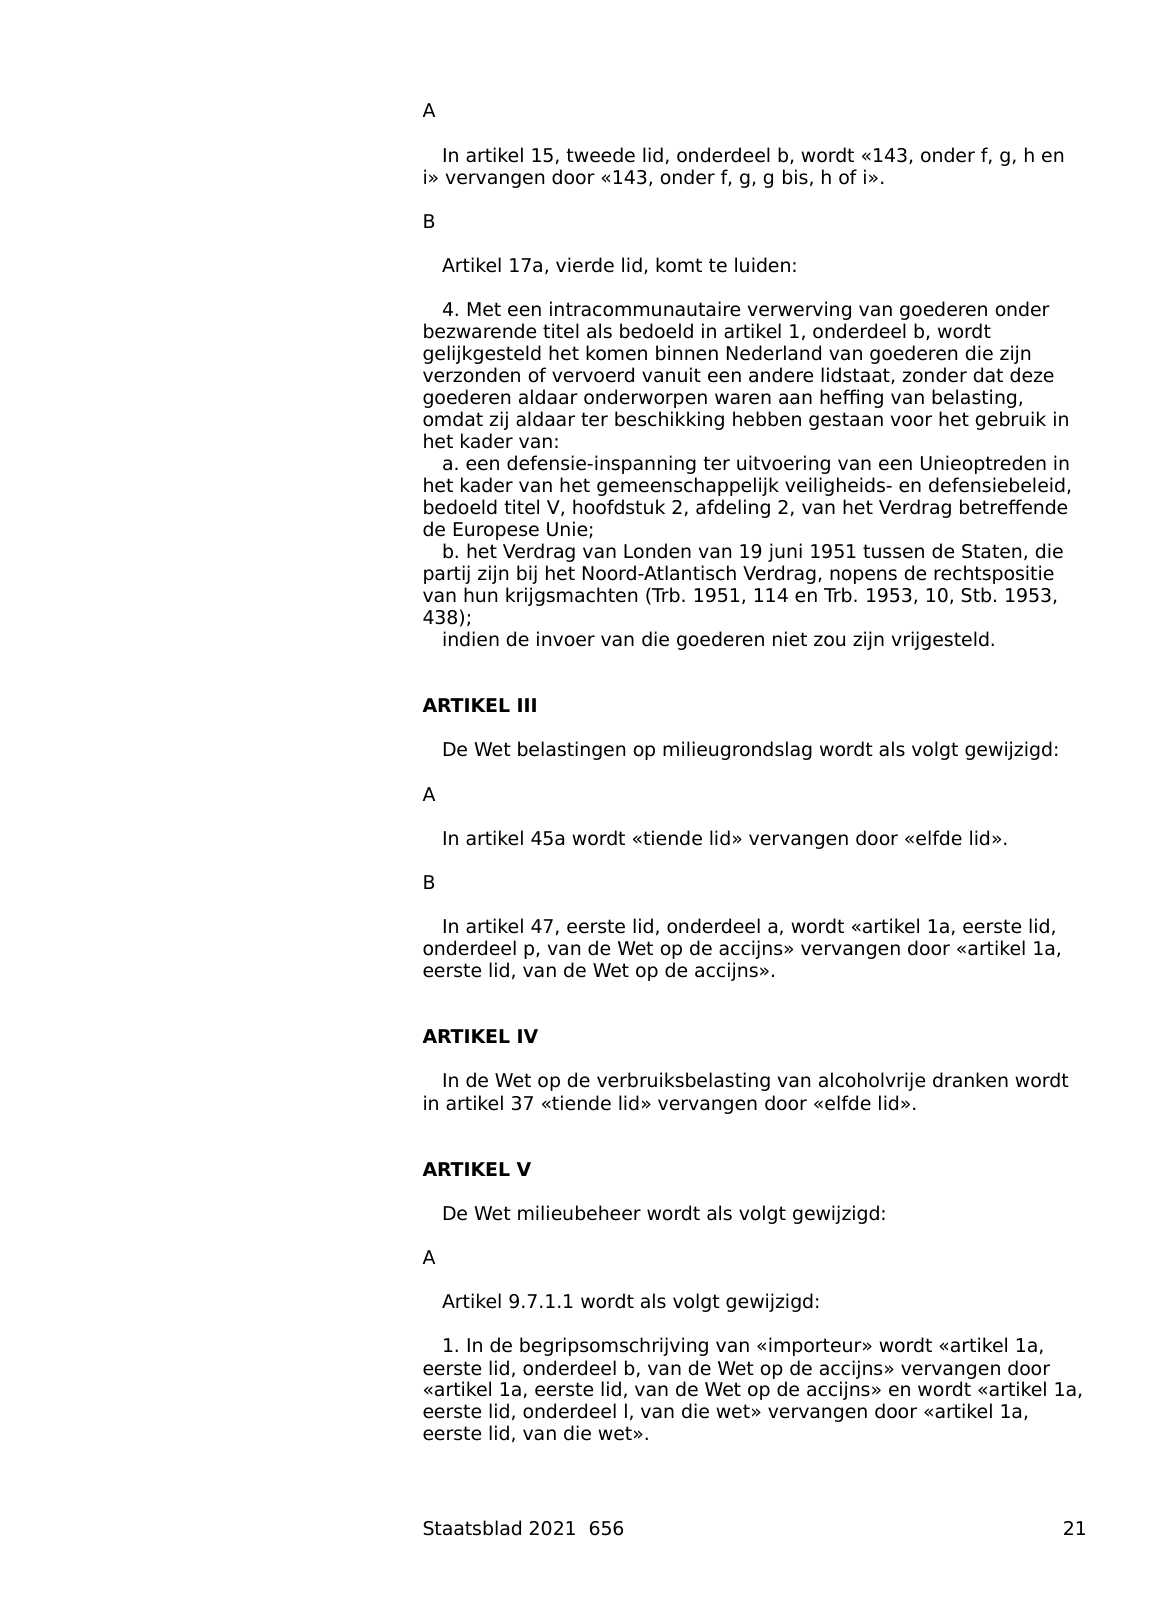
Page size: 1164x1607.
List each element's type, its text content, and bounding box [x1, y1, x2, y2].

text a. een defensie-inspanning ter uitvoering van een Unieoptreden in het kader van het gemeenschappelijk veiligheids- en defensiebeleid, bedoeld titel V, hoofdstuk 2, afdeling 2, van het Verdrag betreffende de Europese Unie; [422, 453, 1087, 541]
text In artikel 47, eerste lid, onderdeel a, wordt «artikel 1a, eerste lid, onderdeel p, van de Wet op de accijns» vervangen door «artikel 1a, eerste lid, van de Wet op de accijns». [422, 916, 1087, 982]
subtitle ARTIKEL IV [422, 1026, 1087, 1048]
text A [422, 783, 1087, 805]
text Artikel 17a, vierde lid, komt te luiden: [422, 255, 1087, 277]
text A [422, 1247, 1087, 1269]
text 1. In de begripsomschrijving van «importeur» wordt «artikel 1a, eerste lid, onderdeel b, van de Wet op de accijns» vervangen door «artikel 1a, eerste lid, van de Wet op de accijns» en wordt «artikel 1a, eerste lid, onderdeel l, van die wet» vervangen door «artikel 1a, eerste lid, van die wet». [422, 1335, 1087, 1445]
text In de Wet op de verbruiksbelasting van alcoholvrije dranken wordt in artikel 37 «tiende lid» vervangen door «elfde lid». [422, 1070, 1087, 1114]
text b. het Verdrag van Londen van 19 juni 1951 tussen de Staten, die partij zijn bij het Noord-Atlantisch Verdrag, nopens de rechtspositie van hun krijgsmachten (Trb. 1951, 114 en Trb. 1953, 10, Stb. 1953, 438); [422, 541, 1087, 629]
text In artikel 15, tweede lid, onderdeel b, wordt «143, onder f, g, h en i» vervangen door «143, onder f, g, g bis, h of i». [422, 144, 1087, 188]
text De Wet milieubeheer wordt als volgt gewijzigd: [422, 1203, 1087, 1225]
text 4. Met een intracommunautaire verwerving van goederen onder bezwarende titel als bedoeld in artikel 1, onderdeel b, wordt gelijkgesteld het komen binnen Nederland van goederen die zijn verzonden of vervoerd vanuit een andere lidstaat, zonder dat deze goederen aldaar onderworpen waren aan heffing van belasting, omdat zij aldaar ter beschikking hebben gestaan voor het gebruik in het kader van: [422, 299, 1087, 453]
text B [422, 872, 1087, 894]
text Artikel 9.7.1.1 wordt als volgt gewijzigd: [422, 1291, 1087, 1313]
text In artikel 45a wordt «tiende lid» vervangen door «elfde lid». [422, 828, 1087, 849]
text De Wet belastingen op milieugrondslag wordt als volgt gewijzigd: [422, 739, 1087, 761]
text indien de invoer van die goederen niet zou zijn vrijgesteld. [422, 629, 1087, 651]
text B [422, 211, 1087, 233]
text A [422, 100, 1087, 122]
subtitle ARTIKEL III [422, 695, 1087, 717]
subtitle ARTIKEL V [422, 1159, 1087, 1181]
